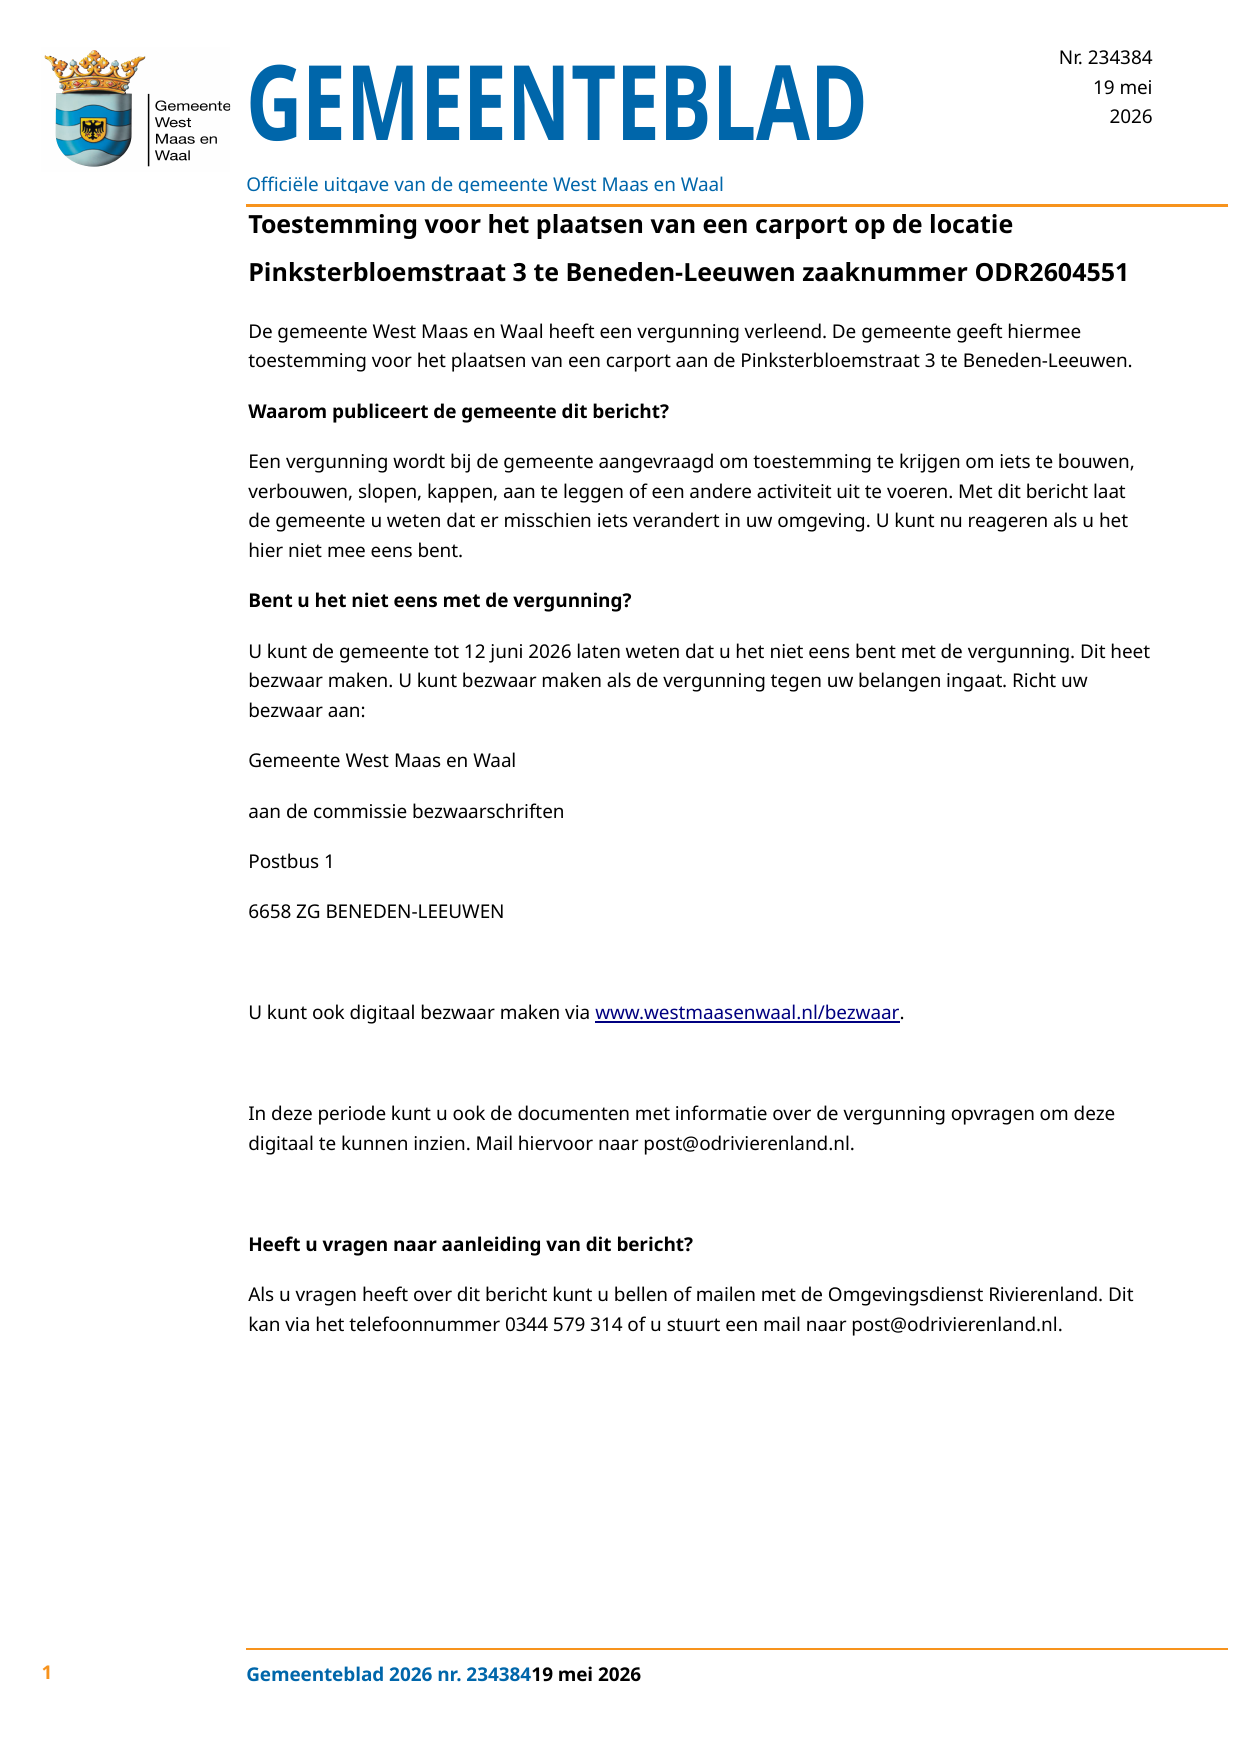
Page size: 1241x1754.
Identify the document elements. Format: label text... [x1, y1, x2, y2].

text Een vergunning wordt bij de gemeente aangevraagd om toestemming te krijgen om iets te bouwen, verbouwen, slopen, kappen, aan te leggen of een andere activiteit uit te voeren. Met dit bericht laat de gemeente u weten dat er misschien iets verandert in uw omgeving. U kunt nu reageren als u het hier niet mee eens bent. [248, 448, 1152, 563]
text aan de commissie bezwaarschriften [248, 798, 1152, 824]
text De gemeente West Maas en Waal heeft een vergunning verleend. De gemeente geeft hiermee toestemming voor het plaatsen van een carport aan de Pinksterbloemstraat 3 te Beneden-Leeuwen. [248, 318, 1152, 373]
text Postbus 1 [248, 848, 1152, 874]
text Als u vragen heeft over dit bericht kunt u bellen of mailen met de Omgevingsdienst Rivierenland. Dit kan via het telefoonnummer 0344 579 314 of u stuurt een mail naar post@odrivierenland.nl. [248, 1281, 1152, 1337]
text Waarom publiceert de gemeente dit bericht? [248, 398, 1152, 424]
text Heeft u vragen naar aanleiding van dit bericht? [248, 1231, 1152, 1257]
picture [41, 47, 231, 172]
text Toestemming voor het plaatsen van een carport op de locatie Pinksterbloemstraat 3 te Beneden-Leeuwen zaaknummer ODR2604551 [248, 207, 1152, 288]
text 6658 ZG BENEDEN-LEEUWEN [248, 899, 1152, 924]
text Gemeente West Maas en Waal [248, 747, 1152, 773]
text U kunt de gemeente tot 12 juni 2026 laten weten dat u het niet eens bent met de vergunning. Dit heet bezwaar maken. U kunt bezwaar maken als de vergunning tegen uw belangen ingaat. Richt uw bezwaar aan: [248, 638, 1152, 723]
text In deze periode kunt u ook de documenten met informatie over de vergunning opvragen om deze digitaal te kunnen inzien. Mail hiervoor naar post@odrivierenland.nl. [248, 1100, 1152, 1156]
text Bent u het niet eens met de vergunning? [248, 587, 1152, 613]
text U kunt ook digitaal bezwaar maken via www.westmaasenwaal.nl/bezwaar. [248, 999, 1152, 1025]
